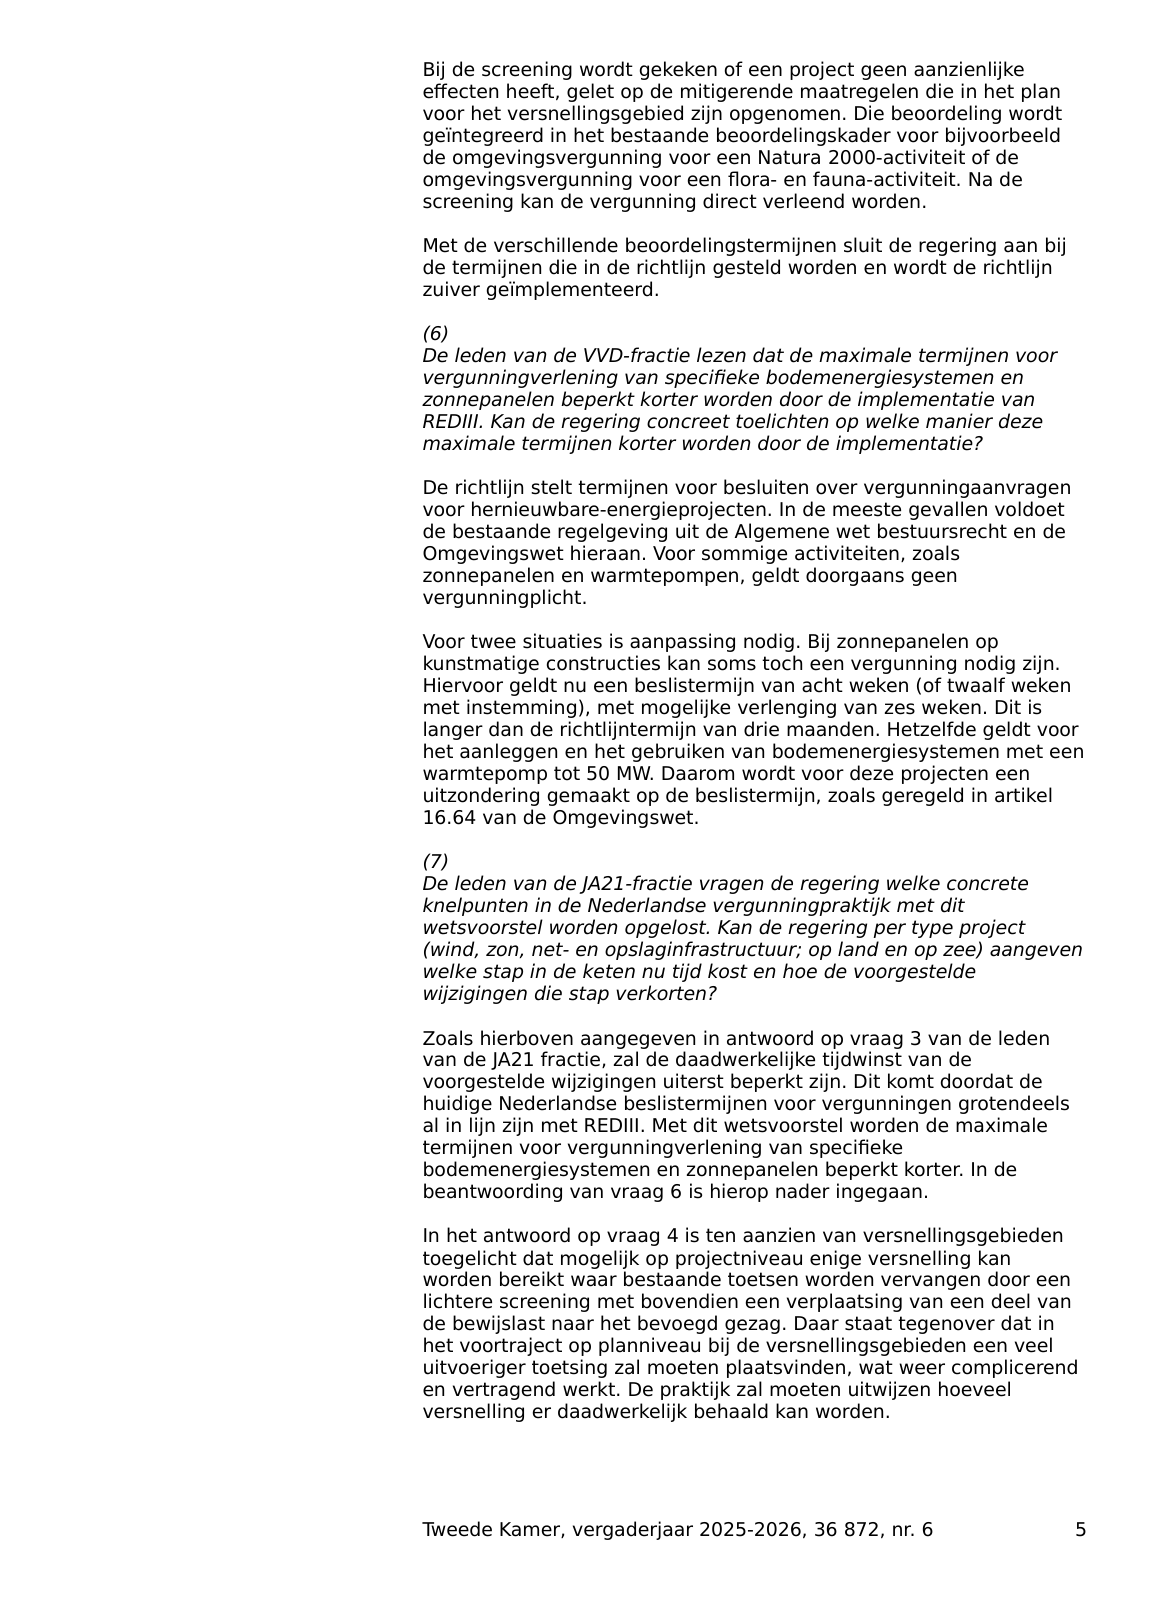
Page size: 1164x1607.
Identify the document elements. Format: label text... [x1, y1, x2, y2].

text Voor twee situaties is aanpassing nodig. Bij zonnepanelen op kunstmatige constructies kan soms toch een vergunning nodig zijn. Hiervoor geldt nu een beslistermijn van acht weken (of twaalf weken met instemming), met mogelijke verlenging van zes weken. Dit is langer dan de richtlijntermijn van drie maanden. Hetzelfde geldt voor het aanleggen en het gebruiken van bodemenergiesystemen met een warmtepomp tot 50 MW. Daarom wordt voor deze projecten een uitzondering gemaakt op de beslistermijn, zoals geregeld in artikel 16.64 van de Omgevingswet. [422, 631, 1087, 829]
text De leden van de JA21-fractie vragen de regering welke concrete knelpunten in de Nederlandse vergunningpraktijk met dit wetsvoorstel worden opgelost. Kan de regering per type project (wind, zon, net- en opslaginfrastructuur; op land en op zee) aangeven welke stap in de keten nu tijd kost en hoe de voorgestelde wijzigingen die stap verkorten? [422, 873, 1087, 1005]
text De richtlijn stelt termijnen voor besluiten over vergunningaanvragen voor hernieuwbare-energieprojecten. In de meeste gevallen voldoet de bestaande regelgeving uit de Algemene wet bestuursrecht en de Omgevingswet hieraan. Voor sommige activiteiten, zoals zonnepanelen en warmtepompen, geldt doorgaans geen vergunningplicht. [422, 477, 1087, 609]
text In het antwoord op vraag 4 is ten aanzien van versnellingsgebieden toegelicht dat mogelijk op projectniveau enige versnelling kan worden bereikt waar bestaande toetsen worden vervangen door een lichtere screening met bovendien een verplaatsing van een deel van de bewijslast naar het bevoegd gezag. Daar staat tegenover dat in het voortraject op planniveau bij de versnellingsgebieden een veel uitvoeriger toetsing zal moeten plaatsvinden, wat weer complicerend en vertragend werkt. De praktijk zal moeten uitwijzen hoeveel versnelling er daadwerkelijk behaald kan worden. [422, 1225, 1087, 1423]
text (6) [422, 323, 1087, 345]
text Met de verschillende beoordelingstermijnen sluit de regering aan bij de termijnen die in de richtlijn gesteld worden en wordt de richtlijn zuiver geïmplementeerd. [422, 235, 1087, 301]
text Bij de screening wordt gekeken of een project geen aanzienlijke effecten heeft, gelet op de mitigerende maatregelen die in het plan voor het versnellingsgebied zijn opgenomen. Die beoordeling wordt geïntegreerd in het bestaande beoordelingskader voor bijvoorbeeld de omgevingsvergunning voor een Natura 2000-activiteit of de omgevingsvergunning voor een flora- en fauna-activiteit. Na de screening kan de vergunning direct verleend worden. [422, 59, 1087, 213]
text (7) [422, 851, 1087, 873]
text Zoals hierboven aangegeven in antwoord op vraag 3 van de leden van de JA21 fractie, zal de daadwerkelijke tijdwinst van de voorgestelde wijzigingen uiterst beperkt zijn. Dit komt doordat de huidige Nederlandse beslistermijnen voor vergunningen grotendeels al in lijn zijn met REDIII. Met dit wetsvoorstel worden de maximale termijnen voor vergunningverlening van specifieke bodemenergiesystemen en zonnepanelen beperkt korter. In de beantwoording van vraag 6 is hierop nader ingegaan. [422, 1027, 1087, 1203]
text De leden van de VVD-fractie lezen dat de maximale termijnen voor vergunningverlening van specifieke bodemenergiesystemen en zonnepanelen beperkt korter worden door de implementatie van REDIII. Kan de regering concreet toelichten op welke manier deze maximale termijnen korter worden door de implementatie? [422, 345, 1087, 455]
